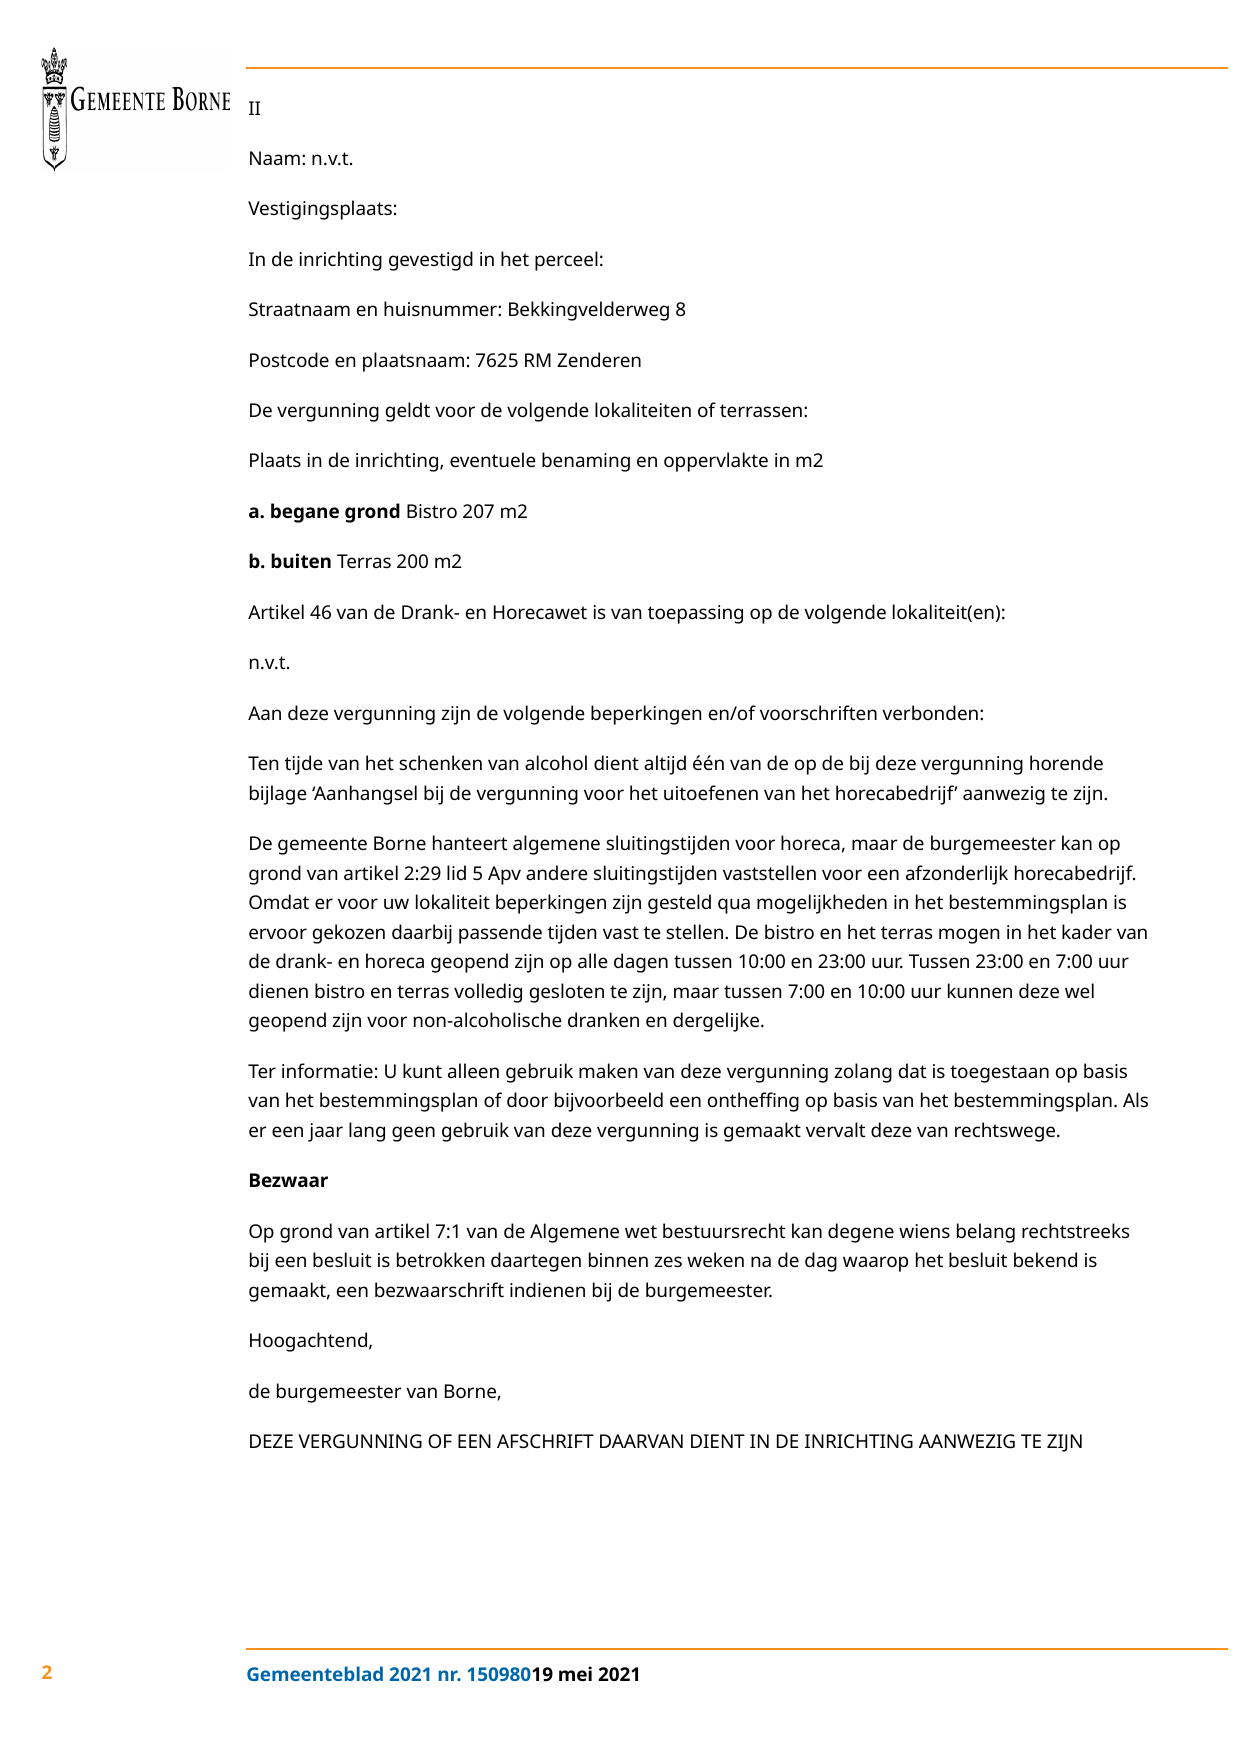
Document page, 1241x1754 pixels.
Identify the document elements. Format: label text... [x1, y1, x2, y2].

text Ten tijde van het schenken van alcohol dient altijd één van de op de bij deze vergunning horende bijlage ‘Aanhangsel bij de vergunning voor het uitoefenen van het horecabedrijf’ aanwezig te zijn. [248, 750, 1152, 806]
text de burgemeester van Borne, [248, 1378, 1152, 1404]
text Vestigingsplaats: [248, 196, 1152, 221]
text In de inrichting gevestigd in het perceel: [248, 246, 1152, 272]
text II [248, 95, 1152, 121]
text Plaats in de inrichting, eventuele benaming en oppervlakte in m2 [248, 448, 1152, 473]
text De vergunning geldt voor de volgende lokaliteiten of terrassen: [248, 397, 1152, 423]
text a. begane grond Bistro 207 m2 [248, 498, 1152, 524]
text Aan deze vergunning zijn de volgende beperkingen en/of voorschriften verbonden: [248, 700, 1152, 726]
text b. buiten Terras 200 m2 [248, 548, 1152, 574]
text Hoogachtend, [248, 1328, 1152, 1353]
text Artikel 46 van de Drank- en Horecawet is van toepassing op de volgende lokaliteit(en): [248, 599, 1152, 625]
text Op grond van artikel 7:1 van de Algemene wet bestuursrecht kan degene wiens belang rechtstreeks bij een besluit is betrokken daartegen binnen zes weken na de dag waarop het besluit bekend is gemaakt, een bezwaarschrift indienen bij de burgemeester. [248, 1218, 1152, 1303]
text Straatnaam en huisnummer: Bekkingvelderweg 8 [248, 296, 1152, 322]
text Bezwaar [248, 1168, 1152, 1193]
text n.v.t. [248, 649, 1152, 675]
text DEZE VERGUNNING OF EEN AFSCHRIFT DAARVAN DIENT IN DE INRICHTING AANWEZIG TE ZIJN [248, 1428, 1152, 1454]
picture [41, 47, 231, 172]
text Postcode en plaatsnaam: 7625 RM Zenderen [248, 347, 1152, 373]
text De gemeente Borne hanteert algemene sluitingstijden voor horeca, maar de burgemeester kan op grond van artikel 2:29 lid 5 Apv andere sluitingstijden vaststellen voor een afzonderlijk horecabedrijf. Omdat er voor uw lokaliteit beperkingen zijn gesteld qua mogelijkheden in het bestemmingsplan is ervoor gekozen daarbij passende tijden vast te stellen. De bistro en het terras mogen in het kader van de drank- en horeca geopend zijn op alle dagen tussen 10:00 en 23:00 uur. Tussen 23:00 en 7:00 uur dienen bistro en terras volledig gesloten te zijn, maar tussen 7:00 en 10:00 uur kunnen deze wel geopend zijn voor non-alcoholische dranken en dergelijke. [248, 830, 1152, 1033]
text Ter informatie: U kunt alleen gebruik maken van deze vergunning zolang dat is toegestaan op basis van het bestemmingsplan of door bijvoorbeeld een ontheffing op basis van het bestemmingsplan. Als er een jaar lang geen gebruik van deze vergunning is gemaakt vervalt deze van rechtswege. [248, 1058, 1152, 1143]
text Naam: n.v.t. [248, 145, 1152, 171]
